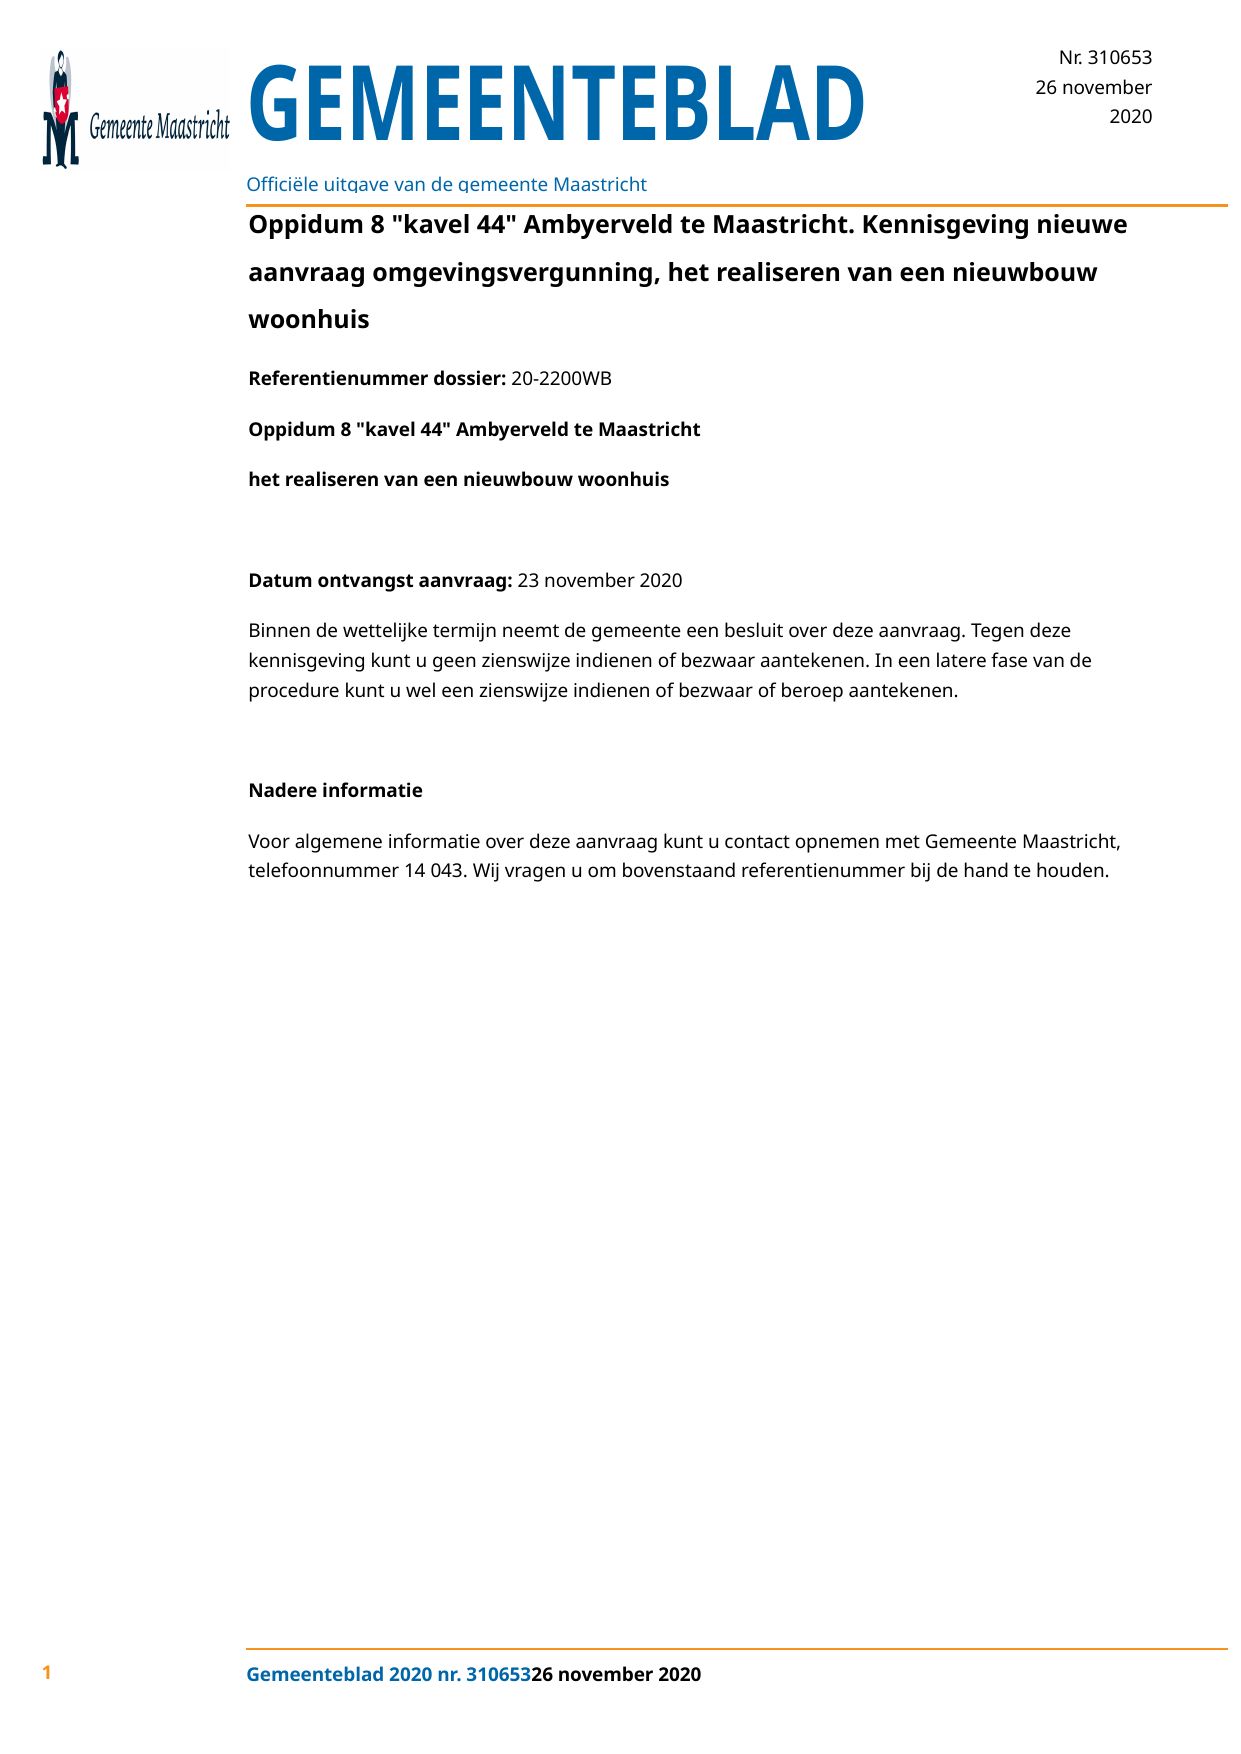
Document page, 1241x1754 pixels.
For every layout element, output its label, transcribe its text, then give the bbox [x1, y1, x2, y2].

text Voor algemene informatie over deze aanvraag kunt u contact opnemen met Gemeente Maastricht, telefoonnummer 14 043. Wij vragen u om bovenstaand referentienummer bij de hand te houden. [248, 828, 1152, 883]
text het realiseren van een nieuwbouw woonhuis [248, 466, 1152, 492]
text Datum ontvangst aanvraag: 23 november 2020 [248, 567, 1152, 593]
text Binnen de wettelijke termijn neemt de gemeente een besluit over deze aanvraag. Tegen deze kennisgeving kunt u geen zienswijze indienen of bezwaar aantekenen. In een latere fase van de procedure kunt u wel een zienswijze indienen of bezwaar of beroep aantekenen. [248, 618, 1152, 702]
text Referentienummer dossier: 20-2200WB [248, 366, 1152, 391]
text Nadere informatie [248, 778, 1152, 803]
text Oppidum 8 "kavel 44" Ambyerveld te Maastricht [248, 416, 1152, 442]
text Oppidum 8 "kavel 44" Ambyerveld te Maastricht. Kennisgeving nieuwe aanvraag omgevingsvergunning, het realiseren van een nieuwbouw woonhuis [248, 207, 1152, 336]
picture [41, 47, 231, 172]
